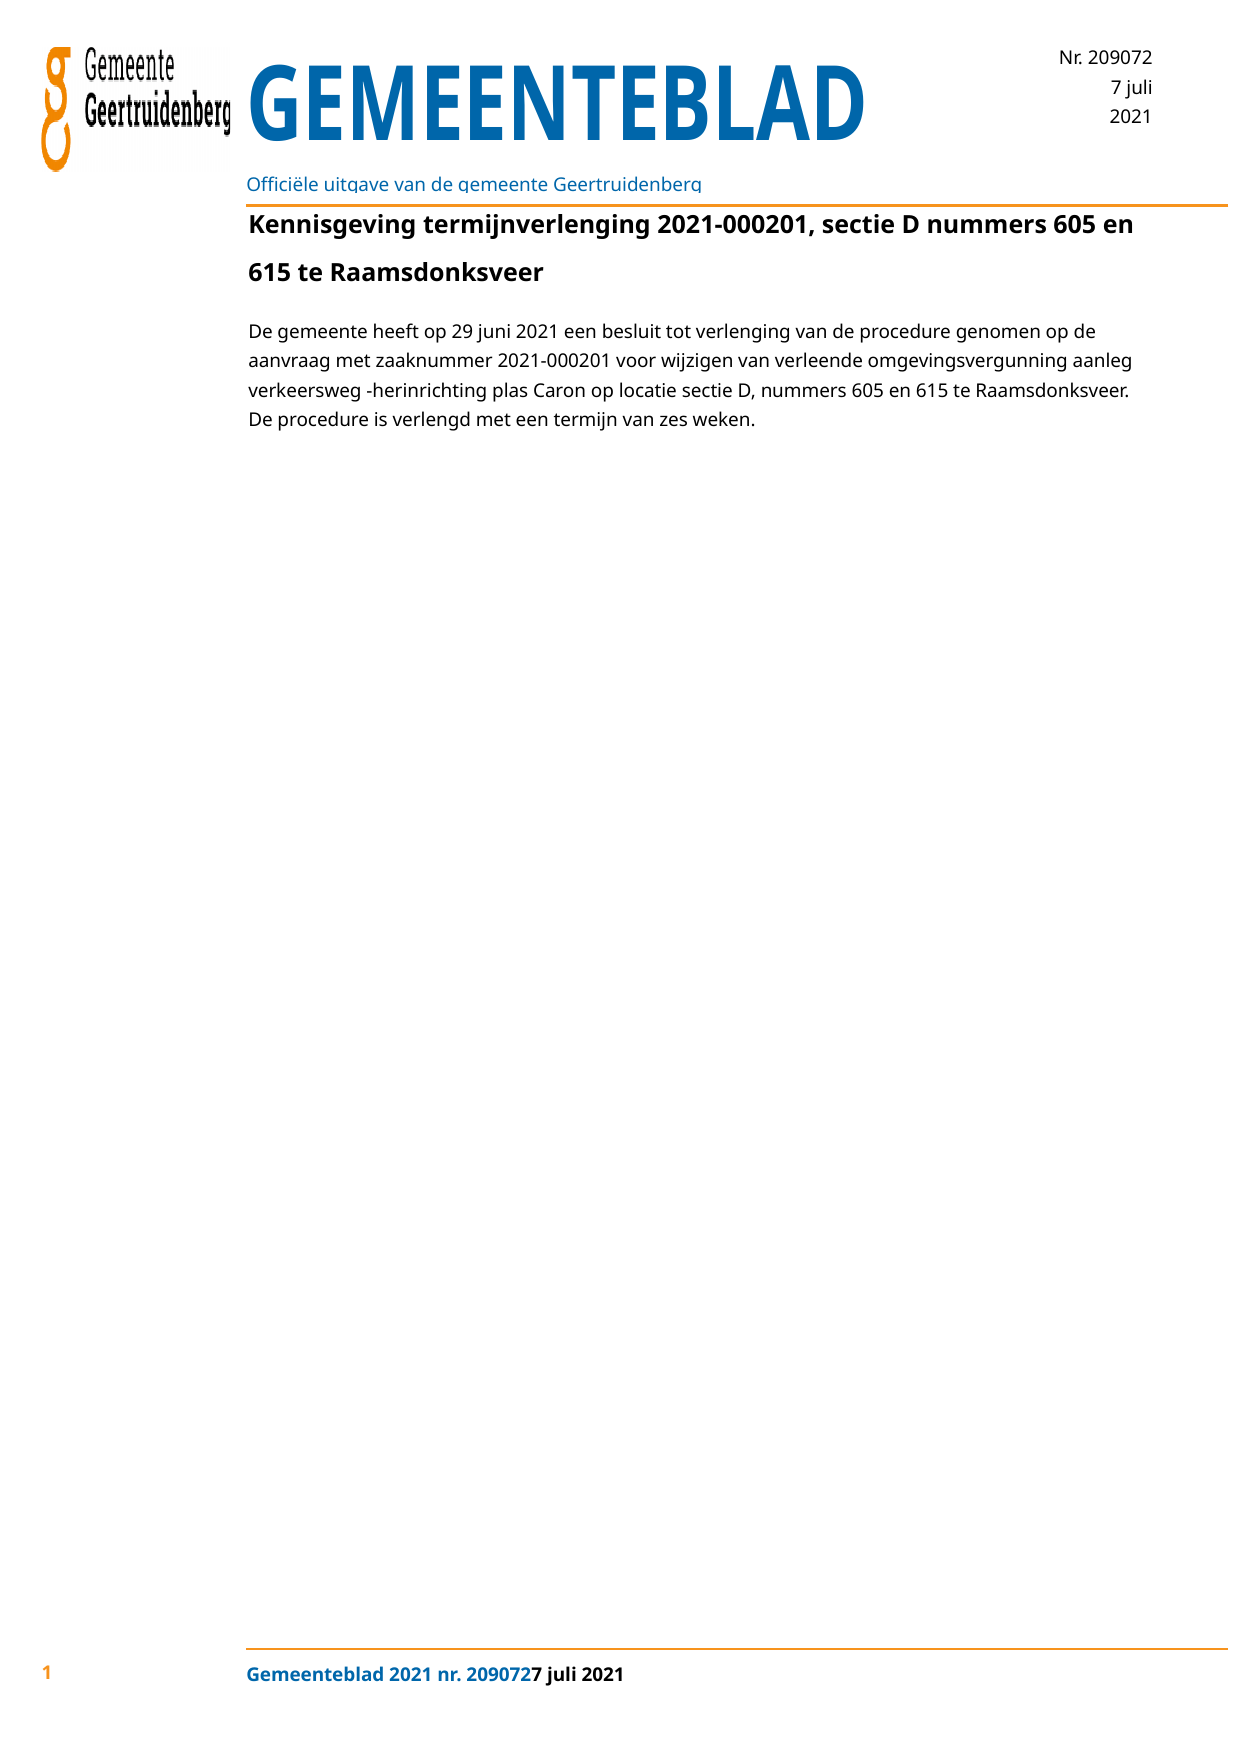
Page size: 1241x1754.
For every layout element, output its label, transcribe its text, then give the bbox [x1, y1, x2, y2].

picture [41, 47, 231, 172]
text De gemeente heeft op 29 juni 2021 een besluit tot verlenging van de procedure genomen op de aanvraag met zaaknummer 2021-000201 voor wijzigen van verleende omgevingsvergunning aanleg verkeersweg -herinrichting plas Caron op locatie sectie D, nummers 605 en 615 te Raamsdonksveer. De procedure is verlengd met een termijn van zes weken. [248, 318, 1152, 432]
text Kennisgeving termijnverlenging 2021-000201, sectie D nummers 605 en 615 te Raamsdonksveer [248, 207, 1152, 288]
